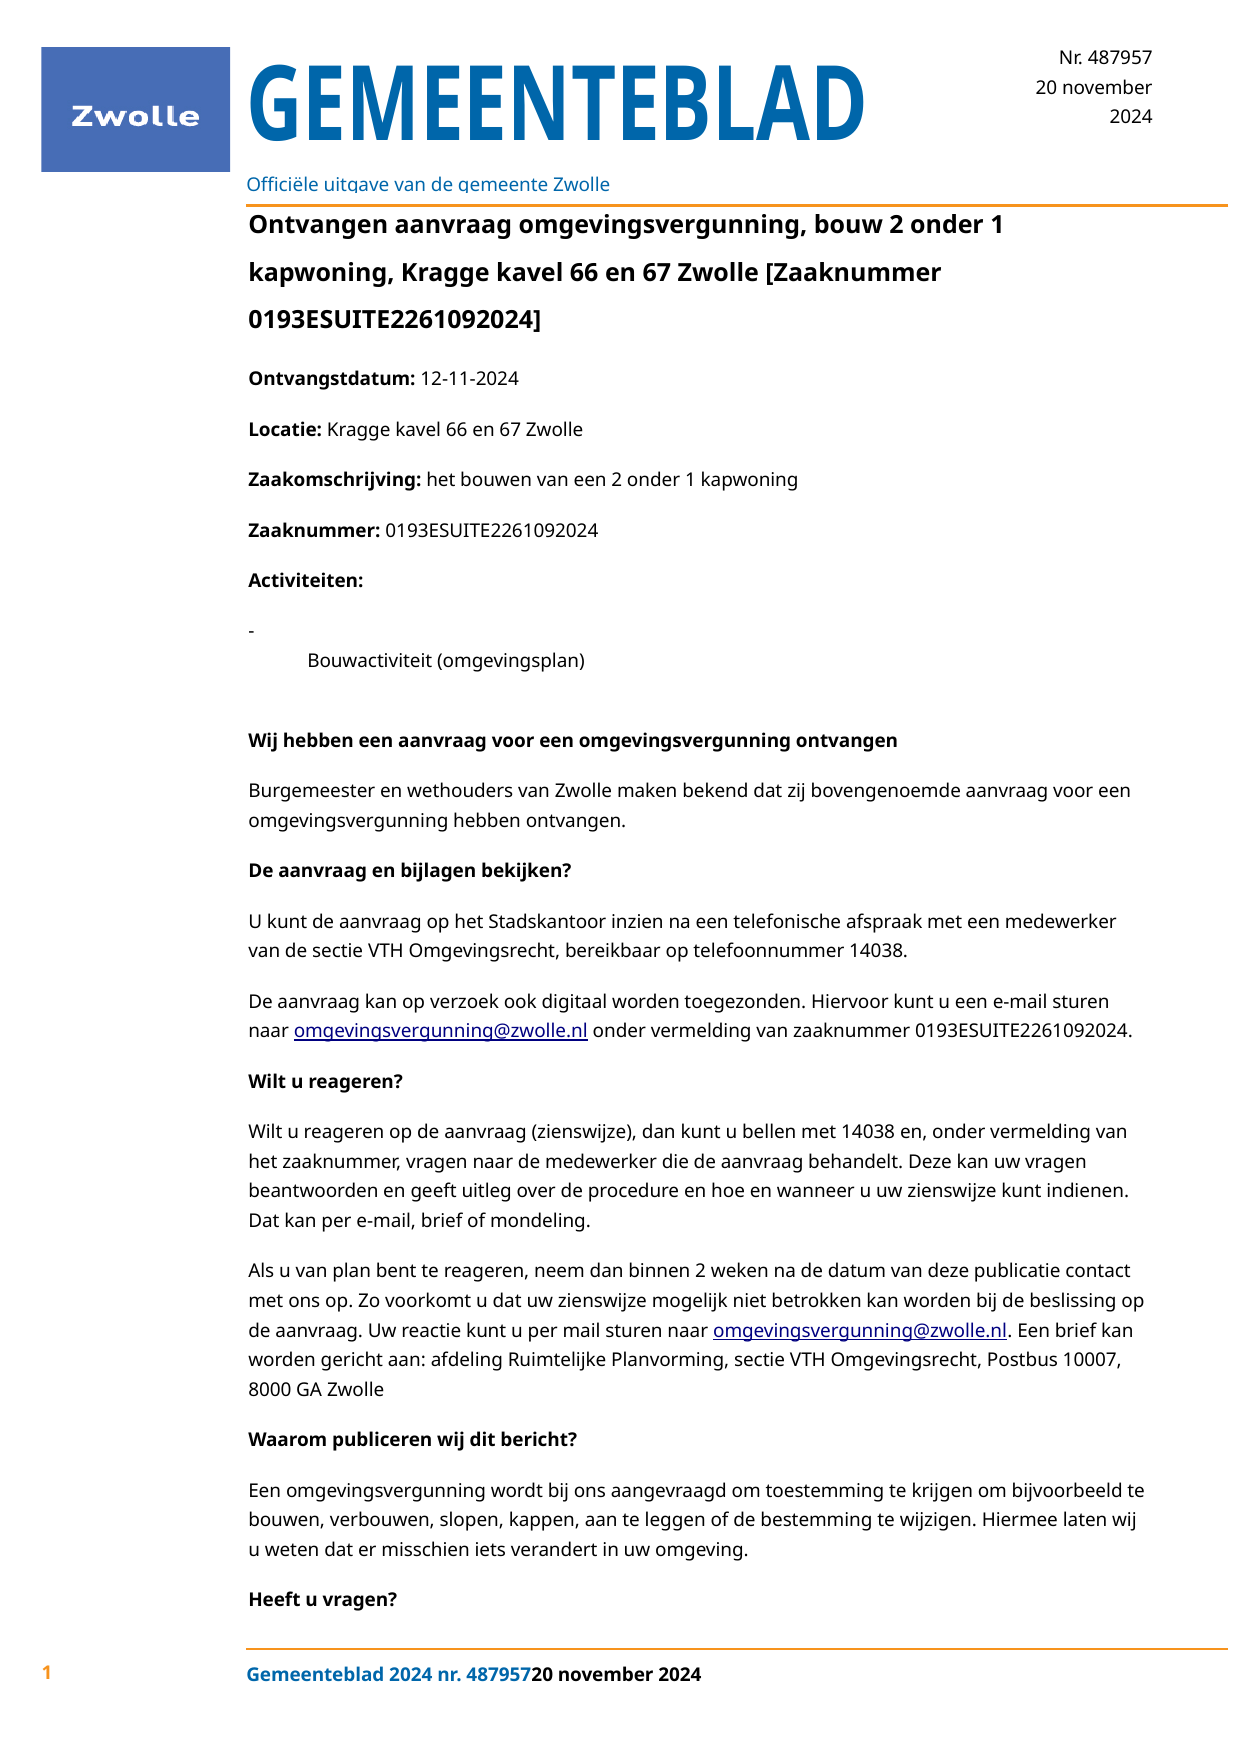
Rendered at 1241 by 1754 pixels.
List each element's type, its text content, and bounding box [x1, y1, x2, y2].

text De aanvraag kan op verzoek ook digitaal worden toegezonden. Hiervoor kunt u een e-mail sturen naar omgevingsvergunning@zwolle.nl onder vermelding van zaaknummer 0193ESUITE2261092024. [248, 988, 1152, 1043]
text Een omgevingsvergunning wordt bij ons aangevraagd om toestemming te krijgen om bijvoorbeeld te bouwen, verbouwen, slopen, kappen, aan te leggen of de bestemming te wijzigen. Hiermee laten wij u weten dat er misschien iets verandert in uw omgeving. [248, 1477, 1152, 1562]
text Locatie: Kragge kavel 66 en 67 Zwolle [248, 416, 1152, 442]
text De aanvraag en bijlagen bekijken? [248, 858, 1152, 883]
list Bouwactiviteit (omgevingsplan) [248, 647, 1152, 673]
text Heeft u vragen? [248, 1586, 1152, 1612]
text Wilt u reageren? [248, 1068, 1152, 1094]
text Als u van plan bent te reageren, neem dan binnen 2 weken na de datum van deze publicatie contact met ons op. Zo voorkomt u dat uw zienswijze mogelijk niet betrokken kan worden bij de beslissing op de aanvraag. Uw reactie kunt u per mail sturen naar omgevingsvergunning@zwolle.nl. Een brief kan worden gericht aan: afdeling Ruimtelijke Planvorming, sectie VTH Omgevingsrecht, Postbus 10007, 8000 GA Zwolle [248, 1258, 1152, 1402]
text Burgemeester en wethouders van Zwolle maken bekend dat zij bovengenoemde aanvraag voor een omgevingsvergunning hebben ontvangen. [248, 778, 1152, 833]
text Zaaknummer: 0193ESUITE2261092024 [248, 517, 1152, 542]
picture [41, 47, 231, 172]
text Wilt u reageren op de aanvraag (zienswijze), dan kunt u bellen met 14038 en, onder vermelding van het zaaknummer, vragen naar de medewerker die de aanvraag behandelt. Deze kan uw vragen beantwoorden en geeft uitleg over de procedure en hoe en wanneer u uw zienswijze kunt indienen. Dat kan per e-mail, brief of mondeling. [248, 1118, 1152, 1233]
text U kunt de aanvraag op het Stadskantoor inzien na een telefonische afspraak met een medewerker van de sectie VTH Omgevingsrecht, bereikbaar op telefoonnummer 14038. [248, 908, 1152, 963]
text Ontvangstdatum: 12-11-2024 [248, 366, 1152, 391]
text Zaakomschrijving: het bouwen van een 2 onder 1 kapwoning [248, 466, 1152, 492]
text Activiteiten: [248, 567, 1152, 593]
text Ontvangen aanvraag omgevingsvergunning, bouw 2 onder 1 kapwoning, Kragge kavel 66 en 67 Zwolle [Zaaknummer 0193ESUITE2261092024] [248, 207, 1152, 336]
text Waarom publiceren wij dit bericht? [248, 1426, 1152, 1452]
text Wij hebben een aanvraag voor een omgevingsvergunning ontvangen [248, 727, 1152, 753]
